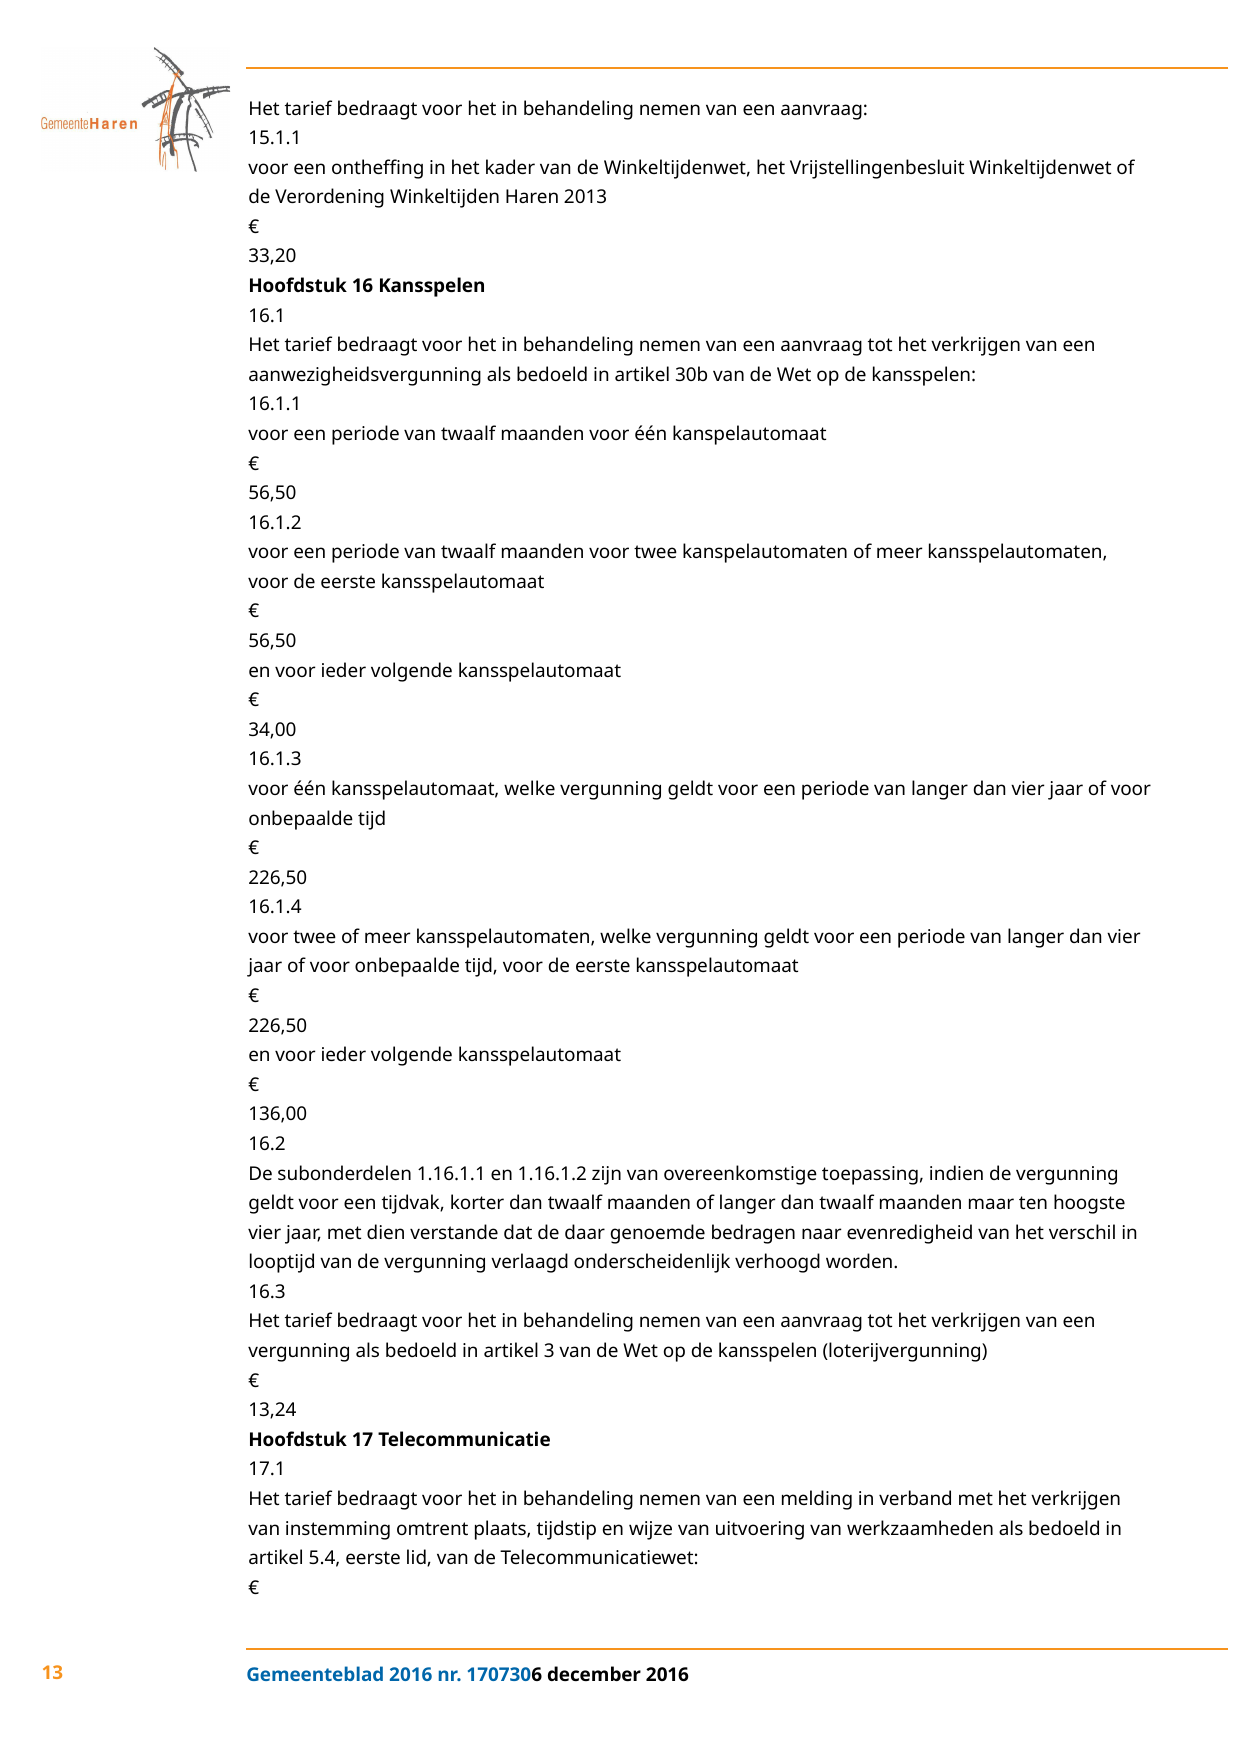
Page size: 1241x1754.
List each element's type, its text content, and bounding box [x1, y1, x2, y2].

text 136,00 [248, 1101, 1152, 1126]
text € [248, 834, 1152, 860]
text en voor ieder volgende kansspelautomaat [248, 1041, 1152, 1067]
text Het tarief bedraagt voor het in behandeling nemen van een aanvraag tot het verkrijgen van een aanwezigheidsvergunning als bedoeld in artikel 30b van de Wet op de kansspelen: [248, 331, 1152, 387]
text 16.1.2 [248, 509, 1152, 535]
text € [248, 1574, 1152, 1600]
text 16.2 [248, 1130, 1152, 1156]
text 16.1 [248, 302, 1152, 328]
text € [248, 1367, 1152, 1393]
text De subonderdelen 1.16.1.1 en 1.16.1.2 zijn van overeenkomstige toepassing, indien de vergunning geldt voor een tijdvak, korter dan twaalf maanden of langer dan twaalf maanden maar ten hoogste vier jaar, met dien verstande dat de daar genoemde bedragen naar evenredigheid van het verschil in looptijd van de vergunning verlaagd onderscheidenlijk verhoogd worden. [248, 1160, 1152, 1274]
text € [248, 213, 1152, 239]
text 17.1 [248, 1456, 1152, 1481]
text € [248, 450, 1152, 476]
text Het tarief bedraagt voor het in behandeling nemen van een melding in verband met het verkrijgen van instemming omtrent plaats, tijdstip en wijze van uitvoering van werkzaamheden als bedoeld in artikel 5.4, eerste lid, van de Telecommunicatiewet: [248, 1485, 1152, 1570]
text Hoofdstuk 17 Telecommunicatie [248, 1426, 1152, 1452]
text € [248, 1071, 1152, 1097]
text 16.1.3 [248, 746, 1152, 771]
text voor een periode van twaalf maanden voor twee kanspelautomaten of meer kansspelautomaten, voor de eerste kansspelautomaat [248, 538, 1152, 594]
text € [248, 982, 1152, 1008]
picture [41, 47, 231, 172]
text voor één kansspelautomaat, welke vergunning geldt voor een periode van langer dan vier jaar of voor onbepaalde tijd [248, 775, 1152, 831]
text 56,50 [248, 479, 1152, 505]
text 33,20 [248, 243, 1152, 268]
text 56,50 [248, 627, 1152, 653]
text Het tarief bedraagt voor het in behandeling nemen van een aanvraag tot het verkrijgen van een vergunning als bedoeld in artikel 3 van de Wet op de kansspelen (loterijvergunning) [248, 1308, 1152, 1363]
text € [248, 598, 1152, 623]
text voor twee of meer kansspelautomaten, welke vergunning geldt voor een periode van langer dan vier jaar of voor onbepaalde tijd, voor de eerste kansspelautomaat [248, 923, 1152, 978]
text 16.3 [248, 1278, 1152, 1304]
text 13,24 [248, 1396, 1152, 1422]
text 15.1.1 [248, 124, 1152, 150]
text Hoofdstuk 16 Kansspelen [248, 272, 1152, 298]
text 16.1.4 [248, 893, 1152, 919]
text 226,50 [248, 1012, 1152, 1038]
text Het tarief bedraagt voor het in behandeling nemen van een aanvraag: [248, 95, 1152, 121]
text 226,50 [248, 864, 1152, 890]
text 16.1.1 [248, 391, 1152, 416]
text voor een ontheffing in het kader van de Winkeltijdenwet, het Vrijstellingenbesluit Winkeltijdenwet of de Verordening Winkeltijden Haren 2013 [248, 154, 1152, 209]
text voor een periode van twaalf maanden voor één kanspelautomaat [248, 420, 1152, 446]
text 34,00 [248, 716, 1152, 742]
text en voor ieder volgende kansspelautomaat [248, 657, 1152, 683]
text € [248, 686, 1152, 712]
